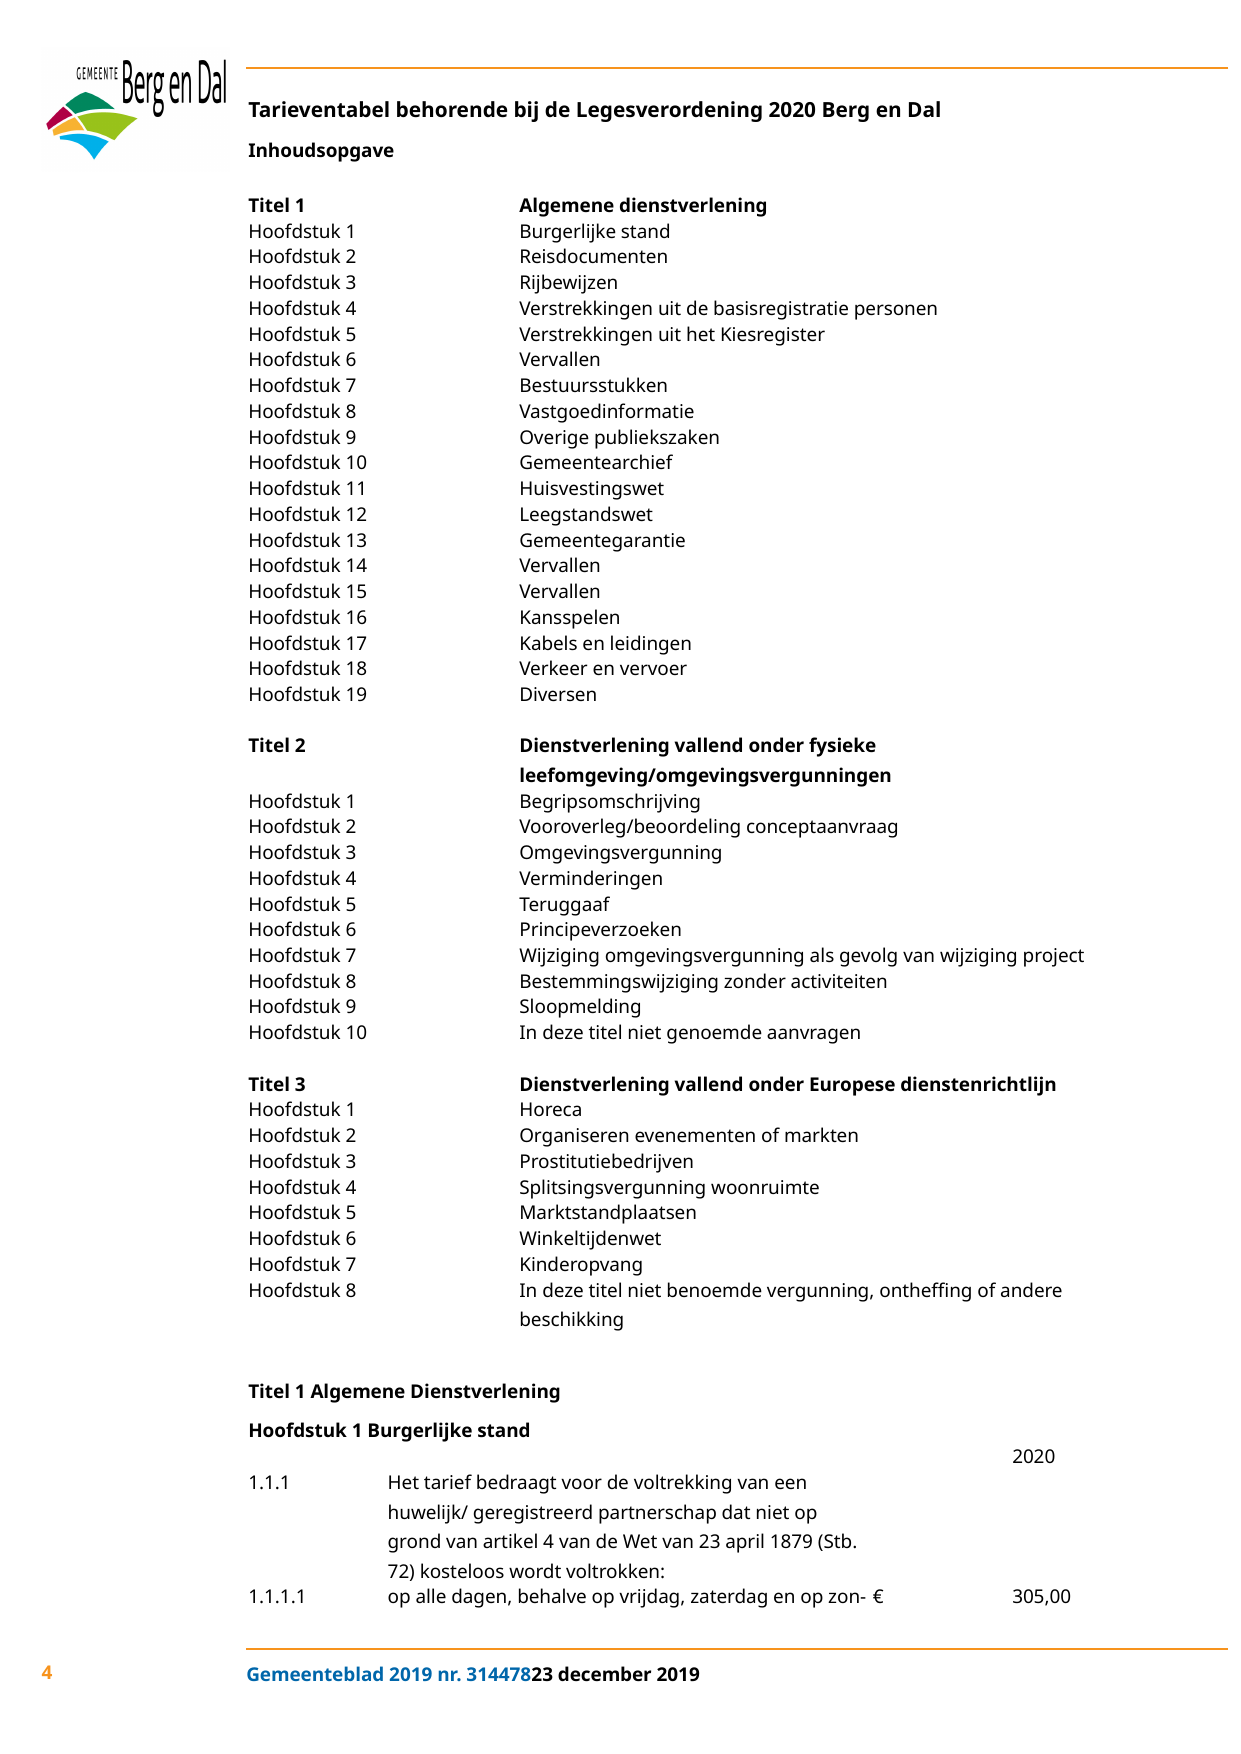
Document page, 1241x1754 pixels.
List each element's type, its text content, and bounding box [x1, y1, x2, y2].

table_cell Verstrekkingen uit de basisregistratie personen [519, 295, 1152, 321]
table_cell Prostitutiebedrijven [519, 1148, 1152, 1174]
table_cell Gemeentearchief [519, 450, 1152, 475]
table_cell Hoofdstuk 3 [248, 270, 519, 295]
table_cell [873, 1469, 1012, 1584]
table_cell Gemeentegarantie [519, 527, 1152, 552]
table_cell Hoofdstuk 3 [248, 1148, 519, 1174]
table_header [248, 1444, 387, 1469]
table_cell [248, 707, 519, 733]
table_cell Hoofdstuk 1 [248, 218, 519, 244]
table_cell Het tarief bedraagt voor de voltrekking van een huwelijk/ geregistreerd partnerschap dat niet op grond van artikel 4 van de Wet van 23 april 1879 (Stb. 72) kosteloos wordt voltrokken: [388, 1469, 873, 1584]
table_cell Leegstandswet [519, 501, 1152, 527]
table_cell Hoofdstuk 17 [248, 630, 519, 655]
table_cell Hoofdstuk 7 [248, 1251, 519, 1277]
table_cell Reisdocumenten [519, 244, 1152, 269]
text Inhoudsopgave [248, 137, 1152, 163]
picture [41, 47, 231, 172]
table_cell Kansspelen [519, 604, 1152, 630]
table_cell Hoofdstuk 12 [248, 501, 519, 527]
table_cell Vervallen [519, 347, 1152, 372]
table_cell Hoofdstuk 2 [248, 244, 519, 269]
table_cell Hoofdstuk 7 [248, 942, 519, 968]
table_cell Hoofdstuk 8 [248, 398, 519, 424]
table_cell Hoofdstuk 8 [248, 968, 519, 994]
table_cell Hoofdstuk 1 [248, 1097, 519, 1122]
table_cell Huisvestingswet [519, 475, 1152, 501]
table_header Algemene dienstverlening [519, 192, 1152, 218]
table_cell Vervallen [519, 553, 1152, 578]
table_cell Vervallen [519, 578, 1152, 604]
table_cell Hoofdstuk 10 [248, 450, 519, 475]
table_cell Hoofdstuk 2 [248, 814, 519, 839]
table_cell Hoofdstuk 16 [248, 604, 519, 630]
table_cell Splitsingsvergunning woonruimte [519, 1174, 1152, 1199]
table_cell Hoofdstuk 2 [248, 1123, 519, 1148]
table_cell Hoofdstuk 9 [248, 994, 519, 1019]
table_cell Hoofdstuk 10 [248, 1020, 519, 1045]
table_cell [248, 1045, 519, 1071]
table_cell Titel 2 [248, 733, 519, 788]
table_cell Hoofdstuk 14 [248, 553, 519, 578]
table_cell Principeverzoeken [519, 917, 1152, 942]
table_cell Titel 3 [248, 1071, 519, 1097]
table_cell Hoofdstuk 5 [248, 891, 519, 917]
table_cell [519, 1045, 1152, 1071]
table_cell Hoofdstuk 6 [248, 1225, 519, 1251]
table_cell [1012, 1469, 1152, 1584]
table_cell Hoofdstuk 1 [248, 788, 519, 814]
table_cell Hoofdstuk 5 [248, 321, 519, 347]
table_cell Marktstandplaatsen [519, 1200, 1152, 1225]
table_cell Overige publiekszaken [519, 424, 1152, 449]
table_cell In deze titel niet genoemde aanvragen [519, 1020, 1152, 1045]
table_cell Winkeltijdenwet [519, 1225, 1152, 1251]
table_cell Verstrekkingen uit het Kiesregister [519, 321, 1152, 347]
table_cell Hoofdstuk 8 [248, 1277, 519, 1332]
table_cell Verkeer en vervoer [519, 655, 1152, 681]
table_cell Hoofdstuk 15 [248, 578, 519, 604]
table_cell [519, 707, 1152, 733]
table_cell Kinderopvang [519, 1251, 1152, 1277]
table_cell Sloopmelding [519, 994, 1152, 1019]
table_header 2020 [1012, 1444, 1152, 1469]
table_cell Bestuursstukken [519, 373, 1152, 398]
table_cell Diversen [519, 681, 1152, 707]
table_cell 305,00 [1012, 1584, 1152, 1609]
table_cell Dienstverlening vallend onder fysieke leefomgeving/omgevingsvergunningen [519, 733, 1152, 788]
table_cell Organiseren evenementen of markten [519, 1123, 1152, 1148]
table_cell Hoofdstuk 5 [248, 1200, 519, 1225]
table_cell Hoofdstuk 18 [248, 655, 519, 681]
table_cell In deze titel niet benoemde vergunning, ontheffing of andere beschikking [519, 1277, 1152, 1332]
table_cell 1.1.1 [248, 1469, 387, 1584]
text Titel 1 Algemene Dienstverlening [248, 1378, 1152, 1404]
table_cell Rijbewijzen [519, 270, 1152, 295]
text Hoofdstuk 1 Burgerlijke stand [248, 1418, 1152, 1443]
table_cell Verminderingen [519, 865, 1152, 891]
table_cell Hoofdstuk 7 [248, 373, 519, 398]
table_cell Bestemmingswijziging zonder activiteiten [519, 968, 1152, 994]
table_cell Dienstverlening vallend onder Europese dienstenrichtlijn [519, 1071, 1152, 1097]
table_header [873, 1444, 1012, 1469]
table_cell Kabels en leidingen [519, 630, 1152, 655]
table_cell Hoofdstuk 6 [248, 347, 519, 372]
table_cell € [873, 1584, 1012, 1609]
table_header Titel 1 [248, 192, 519, 218]
table_cell Hoofdstuk 11 [248, 475, 519, 501]
table_cell Wijziging omgevingsvergunning als gevolg van wijziging project [519, 942, 1152, 968]
table_cell Omgevingsvergunning [519, 839, 1152, 865]
table_cell Hoofdstuk 6 [248, 917, 519, 942]
table_cell Hoofdstuk 4 [248, 865, 519, 891]
table_cell Horeca [519, 1097, 1152, 1122]
text Tarieventabel behorende bij de Legesverordening 2020 Berg en Dal [248, 95, 1152, 123]
table_cell Vastgoedinformatie [519, 398, 1152, 424]
table_cell Hoofdstuk 9 [248, 424, 519, 449]
table_cell Hoofdstuk 19 [248, 681, 519, 707]
table_cell Hoofdstuk 13 [248, 527, 519, 552]
table_cell Burgerlijke stand [519, 218, 1152, 244]
table_header [388, 1444, 873, 1469]
table_cell op alle dagen, behalve op vrijdag, zaterdag en op zon- [388, 1584, 873, 1609]
table_cell Hoofdstuk 4 [248, 1174, 519, 1199]
table_cell Teruggaaf [519, 891, 1152, 917]
table_cell Vooroverleg/beoordeling conceptaanvraag [519, 814, 1152, 839]
table_cell Hoofdstuk 3 [248, 839, 519, 865]
table_cell 1.1.1.1 [248, 1584, 387, 1609]
table_cell Hoofdstuk 4 [248, 295, 519, 321]
table_cell Begripsomschrijving [519, 788, 1152, 814]
